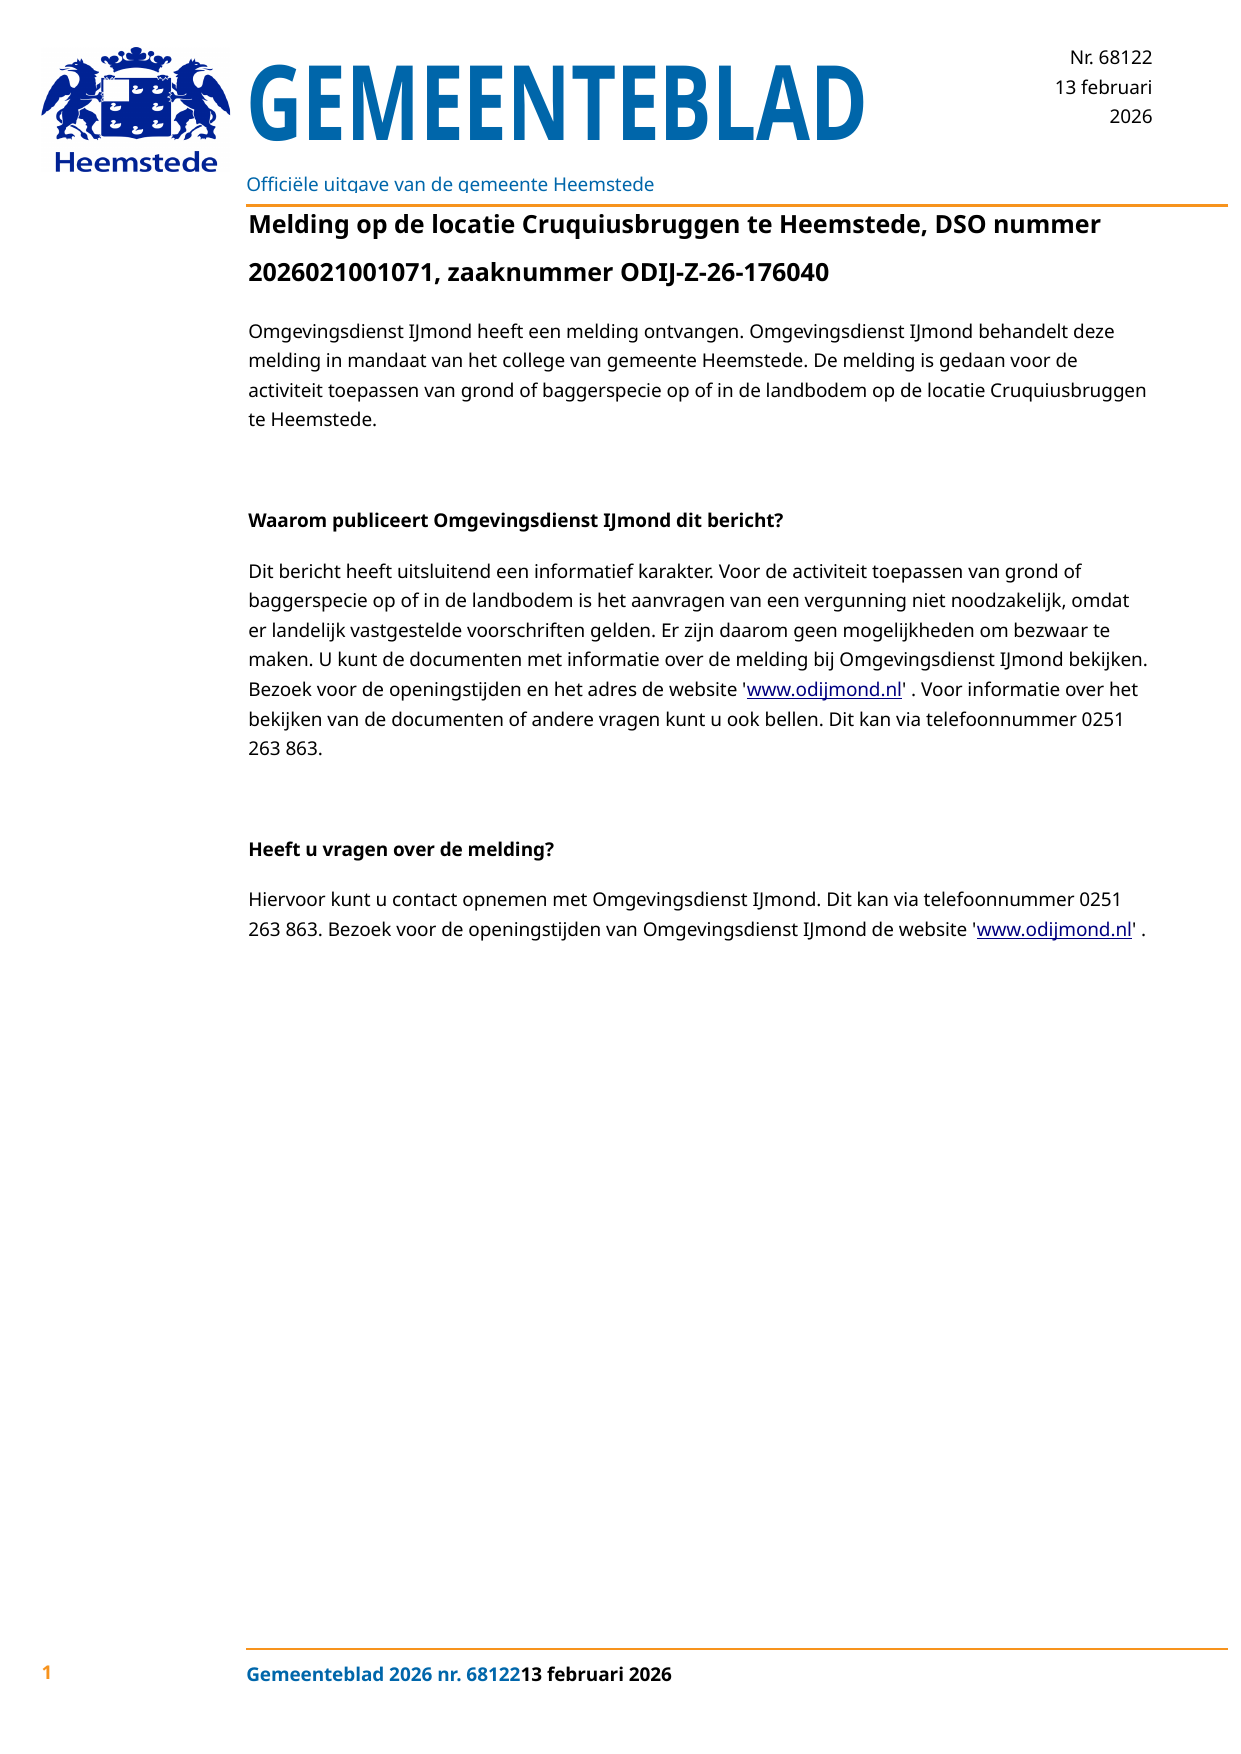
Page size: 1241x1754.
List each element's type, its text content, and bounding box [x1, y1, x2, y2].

text Waarom publiceert Omgevingsdienst IJmond dit bericht? [248, 507, 1152, 533]
picture [41, 47, 231, 172]
text Heeft u vragen over de melding? [248, 836, 1152, 862]
text Omgevingsdienst IJmond heeft een melding ontvangen. Omgevingsdienst IJmond behandelt deze melding in mandaat van het college van gemeente Heemstede. De melding is gedaan voor de activiteit toepassen van grond of baggerspecie op of in de landbodem op de locatie Cruquiusbruggen te Heemstede. [248, 318, 1152, 432]
text Melding op de locatie Cruquiusbruggen te Heemstede, DSO nummer 2026021001071, zaaknummer ODIJ-Z-26-176040 [248, 207, 1152, 288]
text Dit bericht heeft uitsluitend een informatief karakter. Voor de activiteit toepassen van grond of baggerspecie op of in de landbodem is het aanvragen van een vergunning niet noodzakelijk, omdat er landelijk vastgestelde voorschriften gelden. Er zijn daarom geen mogelijkheden om bezwaar te maken. U kunt de documenten met informatie over de melding bij Omgevingsdienst IJmond bekijken. Bezoek voor de openingstijden en het adres de website 'www.odijmond.nl' . Voor informatie over het bekijken van de documenten of andere vragen kunt u ook bellen. Dit kan via telefoonnummer 0251 263 863. [248, 558, 1152, 761]
text Hiervoor kunt u contact opnemen met Omgevingsdienst IJmond. Dit kan via telefoonnummer 0251 263 863. Bezoek voor de openingstijden van Omgevingsdienst IJmond de website 'www.odijmond.nl' . [248, 887, 1152, 942]
